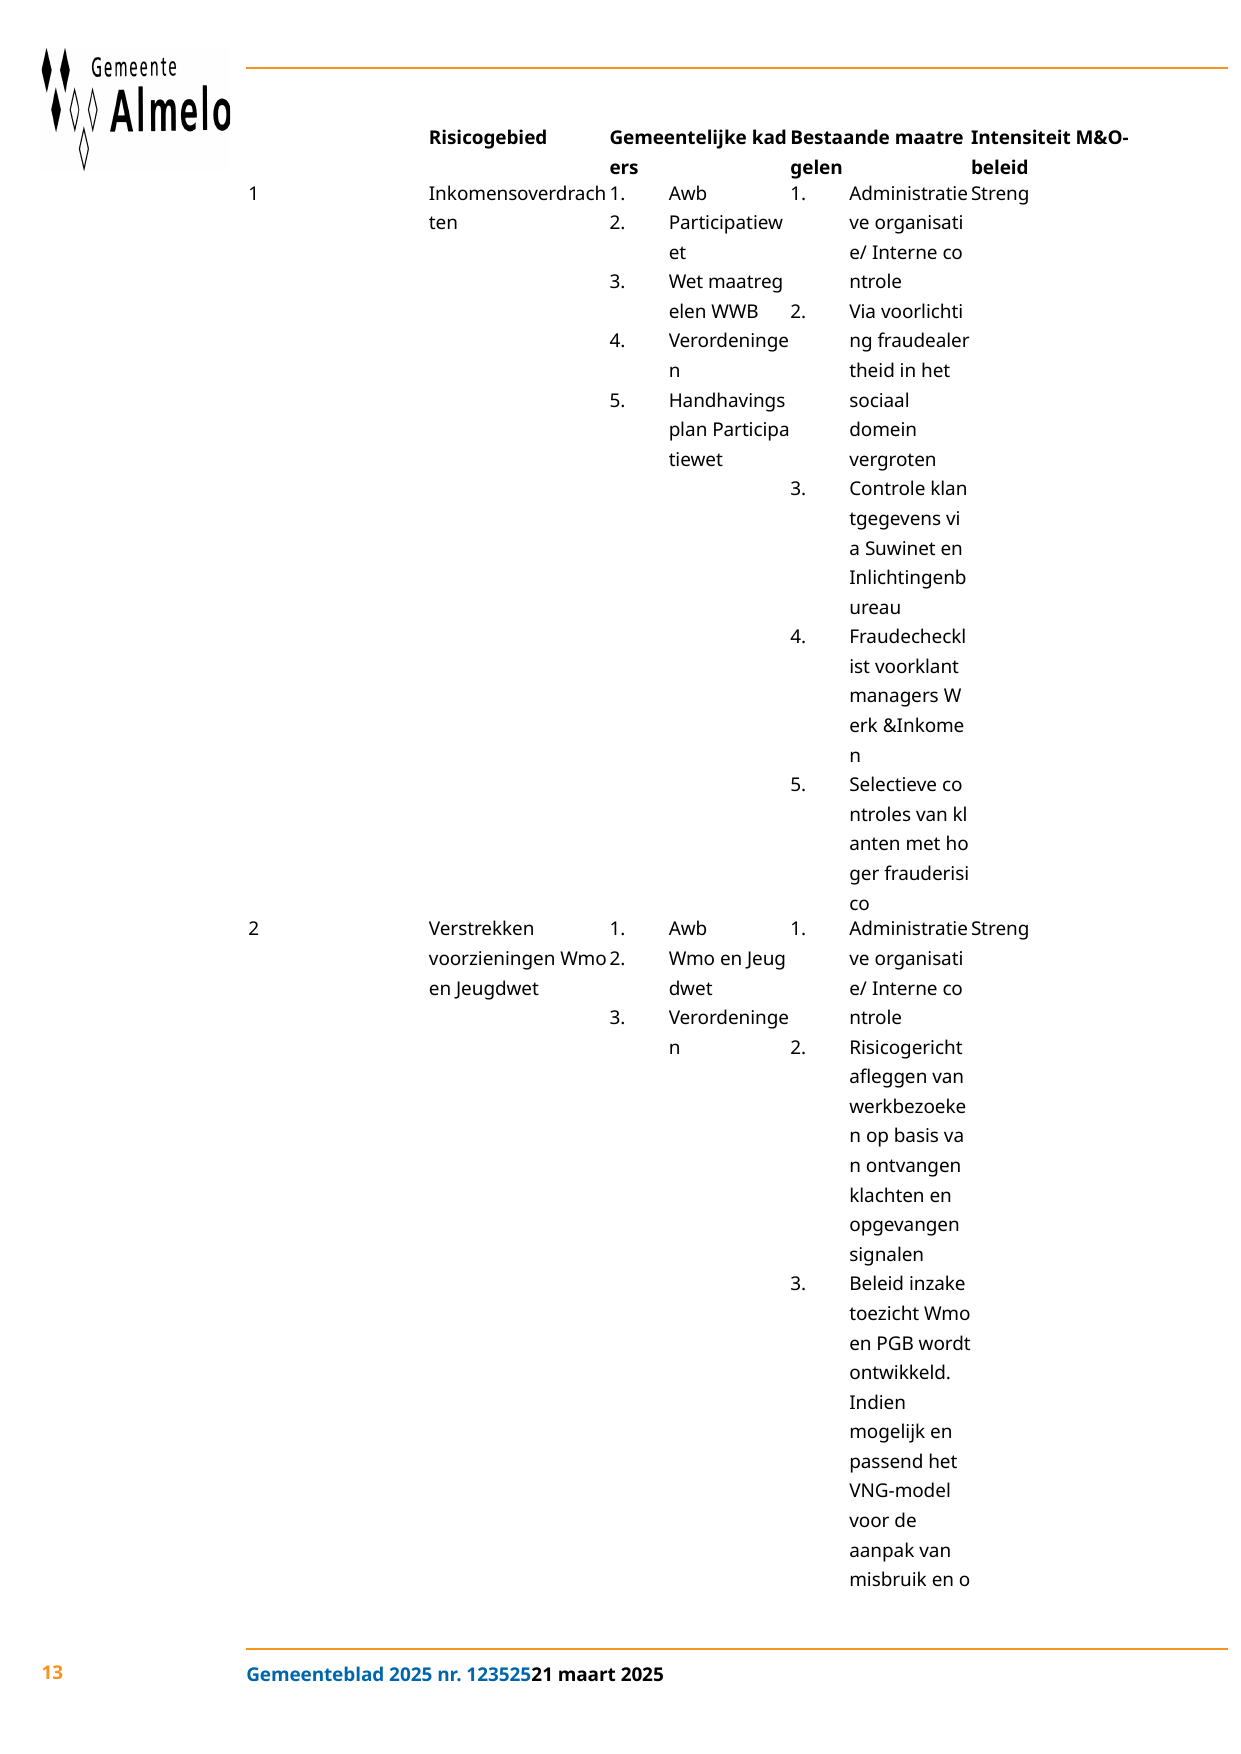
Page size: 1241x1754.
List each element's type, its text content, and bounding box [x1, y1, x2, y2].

table_cell Awb Wmo en Jeugdwet Verordeningen [609, 916, 790, 1592]
table_cell Streng [971, 916, 1152, 1592]
table_cell Inkomensoverdrachten [429, 180, 609, 916]
table_header Gemeentelijke kaders [609, 125, 790, 180]
table_cell Awb Participatiewet Wet maatregelen WWB Verordeningen Handhavingsplan Participatiewet [609, 180, 790, 916]
table_cell Administratieve organisatie/ Interne controle Via voorlichting fraudealertheid in het sociaal domein vergroten Controle klantgegevens via Suwinet en Inlichtingenbureau Fraudechecklist voorklantmanagers Werk &Inkomen Selectieve controles van klanten met hoger frauderisico [790, 180, 971, 916]
table_header [248, 125, 429, 180]
table_header Risicogebied [429, 125, 609, 180]
table_header Bestaande maatregelen [790, 125, 971, 180]
table_cell Administratieve organisatie/ Interne controle Risicogericht afleggen van werkbezoeken op basis van ontvangen klachten en opgevangen signalen Beleid inzake toezicht Wmo en PGB wordt ontwikkeld. Indien mogelijk en passend het VNG-model voor de aanpak van misbruik en o [790, 916, 971, 1592]
table_header Intensiteit M&O-beleid [971, 125, 1152, 180]
table_cell 2 [248, 916, 429, 1592]
table_cell Streng [971, 180, 1152, 916]
picture [41, 47, 231, 172]
table_cell 1 [248, 180, 429, 916]
table_cell Verstrekken voorzieningen Wmo en Jeugdwet [429, 916, 609, 1592]
